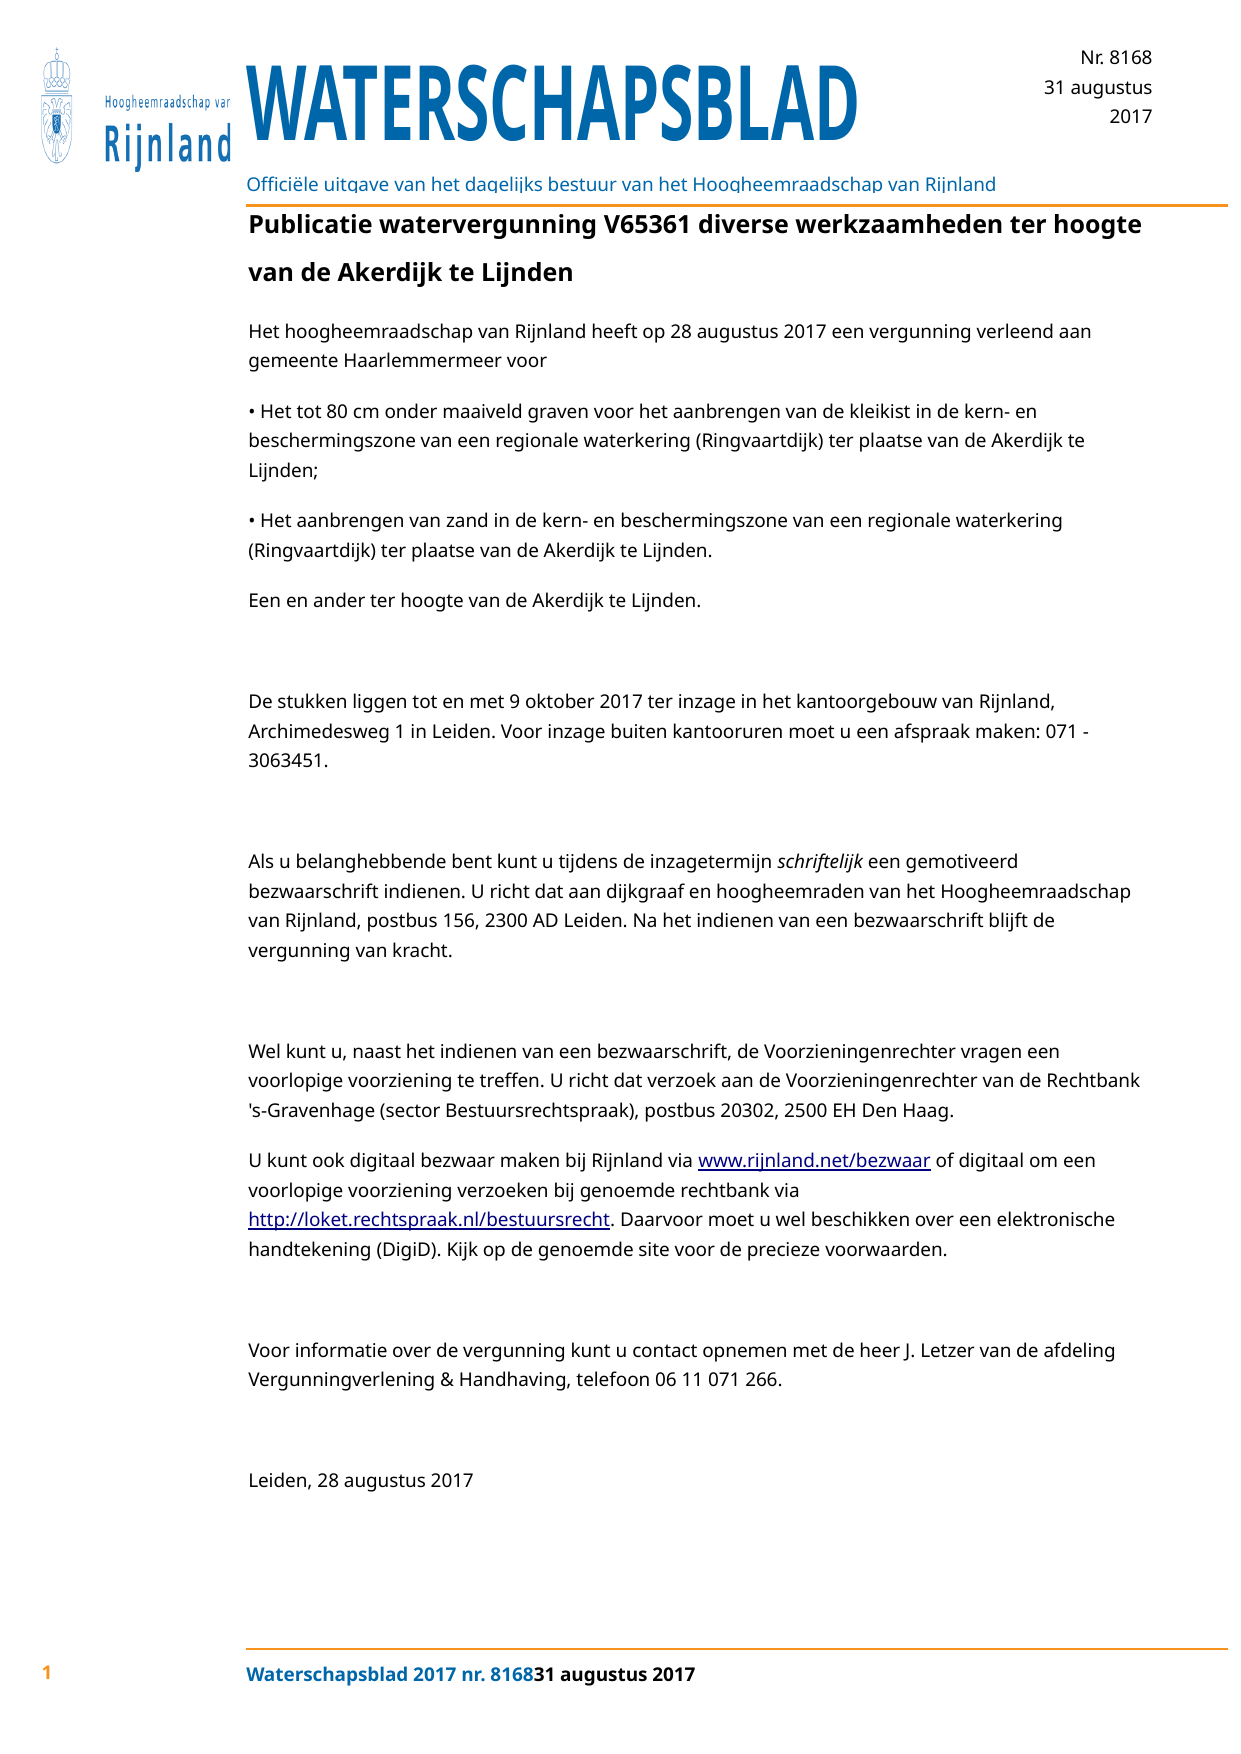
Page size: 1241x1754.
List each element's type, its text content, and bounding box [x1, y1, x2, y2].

text • Het tot 80 cm onder maaiveld graven voor het aanbrengen van de kleikist in de kern- en beschermingszone van een regionale waterkering (Ringvaartdijk) ter plaatse van de Akerdijk te Lijnden; [248, 398, 1152, 483]
text U kunt ook digitaal bezwaar maken bij Rijnland via www.rijnland.net/bezwaar of digitaal om een voorlopige voorziening verzoeken bij genoemde rechtbank via http://loket.rechtspraak.nl/bestuursrecht. Daarvoor moet u wel beschikken over een elektronische handtekening (DigiD). Kijk op de genoemde site voor de precieze voorwaarden. [248, 1147, 1152, 1262]
text Wel kunt u, naast het indienen van een bezwaarschrift, de Voorzieningenrechter vragen een voorlopige voorziening te treffen. U richt dat verzoek aan de Voorzieningenrechter van de Rechtbank 's-Gravenhage (sector Bestuursrechtspraak), postbus 20302, 2500 EH Den Haag. [248, 1038, 1152, 1123]
text • Het aanbrengen van zand in de kern- en beschermingszone van een regionale waterkering (Ringvaartdijk) ter plaatse van de Akerdijk te Lijnden. [248, 507, 1152, 563]
text Het hoogheemraadschap van Rijnland heeft op 28 augustus 2017 een vergunning verleend aan gemeente Haarlemmermeer voor [248, 318, 1152, 373]
text Publicatie watervergunning V65361 diverse werkzaamheden ter hoogte van de Akerdijk te Lijnden [248, 207, 1152, 288]
text Als u belanghebbende bent kunt u tijdens de inzagetermijn schriftelijk een gemotiveerd bezwaarschrift indienen. U richt dat aan dijkgraaf en hoogheemraden van het Hoogheemraadschap van Rijnland, postbus 156, 2300 AD Leiden. Na het indienen van een bezwaarschrift blijft de vergunning van kracht. [248, 848, 1152, 963]
text De stukken liggen tot en met 9 oktober 2017 ter inzage in het kantoorgebouw van Rijnland, Archimedesweg 1 in Leiden. Voor inzage buiten kantooruren moet u een afspraak maken: 071 - 3063451. [248, 688, 1152, 773]
text Een en ander ter hoogte van de Akerdijk te Lijnden. [248, 587, 1152, 613]
picture [41, 47, 231, 172]
text Leiden, 28 augustus 2017 [248, 1467, 1152, 1493]
text Voor informatie over de vergunning kunt u contact opnemen met de heer J. Letzer van de afdeling Vergunningverlening & Handhaving, telefoon 06 11 071 266. [248, 1337, 1152, 1392]
